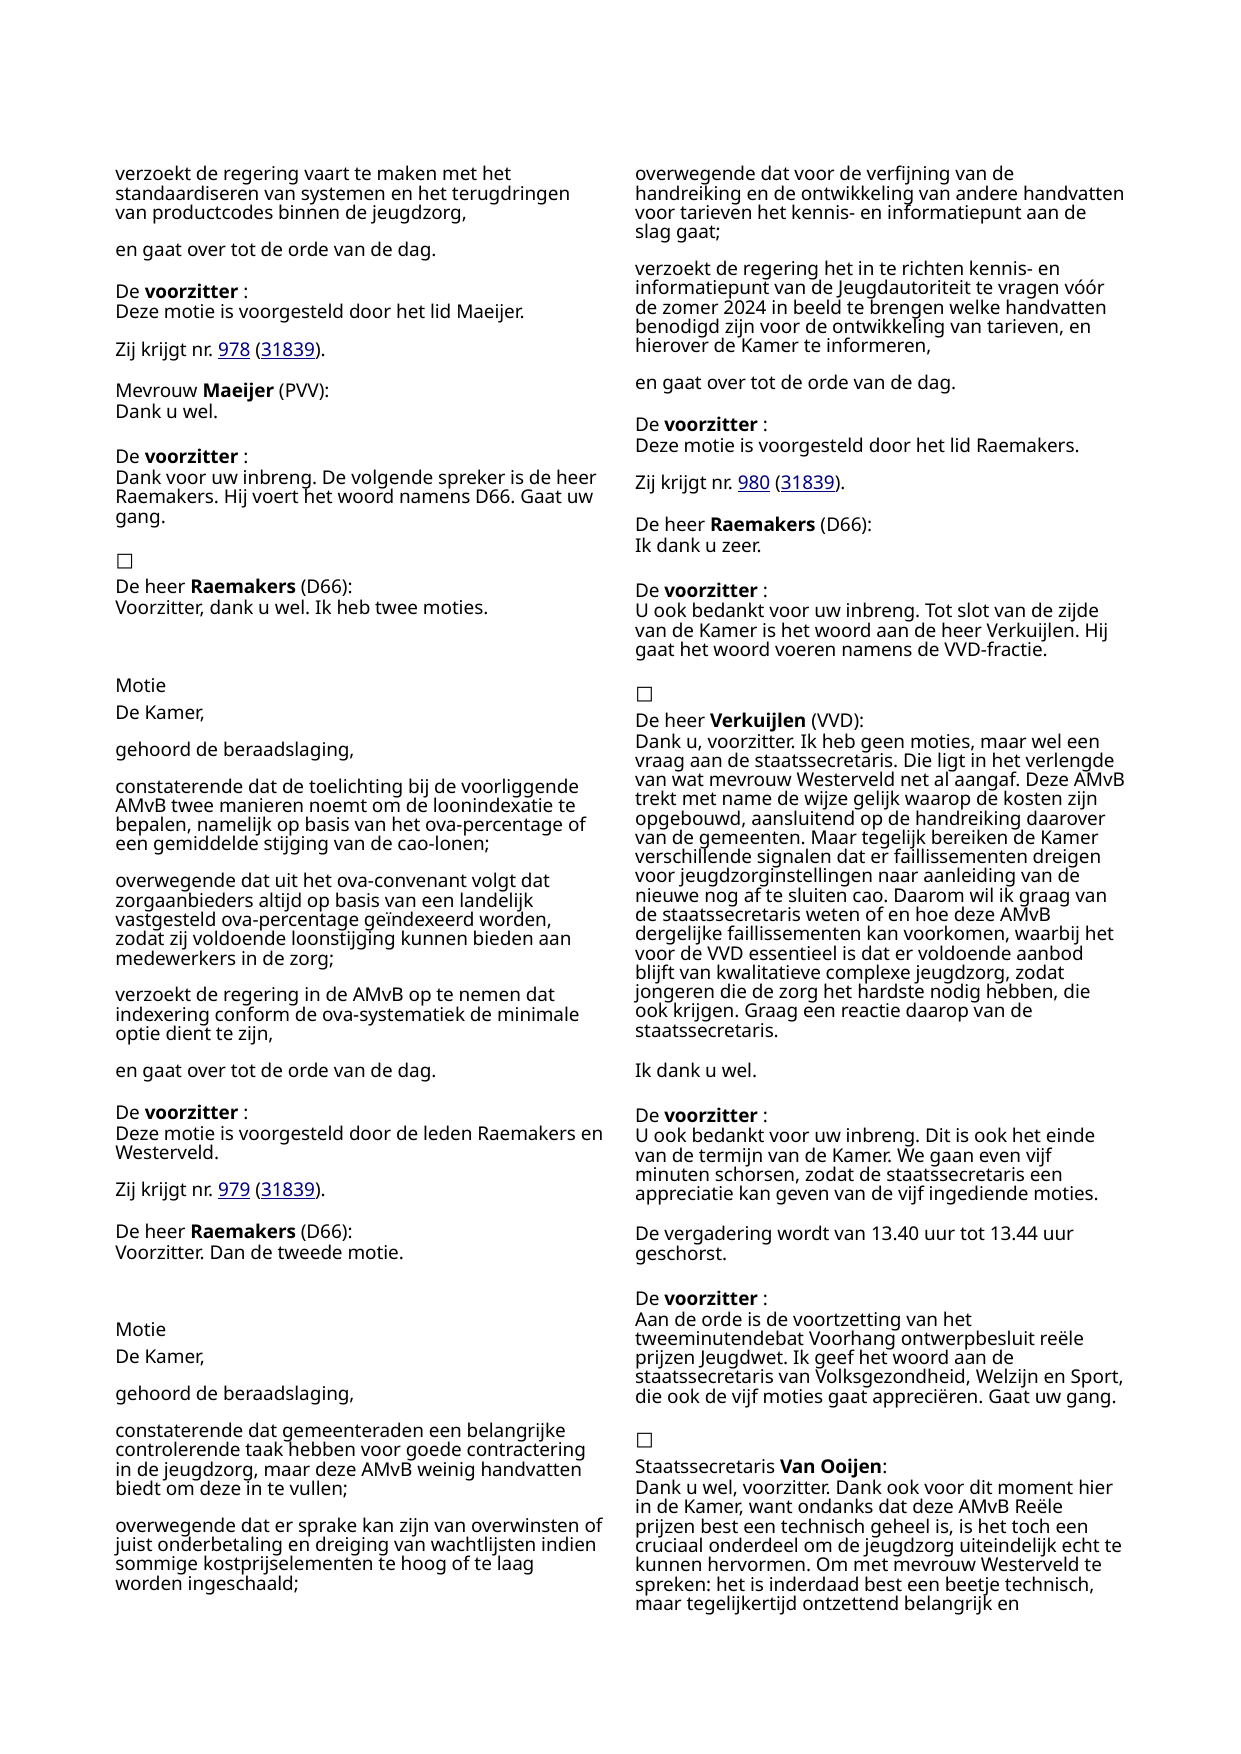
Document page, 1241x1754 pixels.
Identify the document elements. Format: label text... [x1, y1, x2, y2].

text De Kamer, [115, 704, 605, 723]
text overwegende dat er sprake kan zijn van overwinsten of juist onderbetaling en dreiging van wachtlijsten indien sommige kostprijselementen te hoog of te laag worden ingeschaald; [115, 1517, 605, 1594]
text Motie [115, 1316, 605, 1342]
text Dank u wel, voorzitter. Dank ook voor dit moment hier in de Kamer, want ondanks dat deze AMvB Reële prijzen best een technisch geheel is, is het toch een cruciaal onderdeel om de jeugdzorg uiteindelijk echt te kunnen hervormen. Om met mevrouw Westerveld te spreken: het is inderdaad best een beetje technisch, maar tegelijkertijd ontzettend belangrijk en [635, 1479, 1125, 1614]
text De heer Raemakers (D66): [635, 511, 1125, 537]
text De voorzitter : [115, 1099, 605, 1125]
text Aan de orde is de voortzetting van het tweeminutendebat Voorhang ontwerpbesluit reële prijzen Jeugdwet. Ik geef het woord aan de staatssecretaris van Volksgezondheid, Welzijn en Sport, die ook de vijf moties gaat appreciëren. Gaat uw gang. [635, 1311, 1125, 1407]
text De heer Raemakers (D66): [115, 1218, 605, 1244]
text gehoord de beraadslaging, [115, 1385, 605, 1404]
text overwegende dat uit het ova-convenant volgt dat zorgaanbieders altijd op basis van een landelijk vastgesteld ova-percentage geïndexeerd worden, zodat zij voldoende loonstijging kunnen bieden aan medewerkers in de zorg; [115, 872, 605, 969]
text De voorzitter : [635, 1285, 1125, 1311]
text Deze motie is voorgesteld door de leden Raemakers en Westerveld. [115, 1125, 605, 1163]
text Voorzitter. Dan de tweede motie. [115, 1244, 605, 1263]
text Dank u, voorzitter. Ik heb geen moties, maar wel een vraag aan de staatssecretaris. Die ligt in het verlengde van wat mevrouw Westerveld net al aangaf. Deze AMvB trekt met name de wijze gelijk waarop de kosten zijn opgebouwd, aansluitend op de handreiking daarover van de gemeenten. Maar tegelijk bereiken de Kamer verschillende signalen dat er faillissementen dreigen voor jeugdzorginstellingen naar aanleiding van de nieuwe nog af te sluiten cao. Daarom wil ik graag van de staatssecretaris weten of en hoe deze AMvB dergelijke faillissementen kan voorkomen, waarbij het voor de VVD essentieel is dat er voldoende aanbod blijft van kwalitatieve complexe jeugdzorg, zodat jongeren die de zorg het hardste nodig hebben, die ook krijgen. Graag een reactie daarop van de staatssecretaris. [635, 733, 1125, 1041]
text Dank u wel. [115, 403, 605, 423]
text De voorzitter : [635, 411, 1125, 437]
text De heer Verkuijlen (VVD): [635, 707, 1125, 733]
text Ik dank u zeer. [635, 537, 1125, 556]
text U ook bedankt voor uw inbreng. Dit is ook het einde van de termijn van de Kamer. We gaan even vijf minuten schorsen, zodat de staatssecretaris een appreciatie kan geven van de vijf ingediende moties. [635, 1127, 1125, 1204]
text De voorzitter : [115, 443, 605, 469]
text Zij krijgt nr. 980 (31839). [635, 474, 1125, 493]
text en gaat over tot de orde van de dag. [115, 241, 605, 260]
text De Kamer, [115, 1348, 605, 1367]
text De voorzitter : [635, 1102, 1125, 1127]
text Deze motie is voorgesteld door het lid Raemakers. [635, 437, 1125, 456]
text Deze motie is voorgesteld door het lid Maeijer. [115, 303, 605, 323]
text Staatssecretaris Van Ooijen: [635, 1453, 1125, 1479]
text en gaat over tot de orde van de dag. [115, 1062, 605, 1081]
text De voorzitter : [115, 278, 605, 303]
text overwegende dat voor de verfijning van de handreiking en de ontwikkeling van andere handvatten voor tarieven het kennis- en informatiepunt aan de slag gaat; [635, 165, 1125, 242]
text De heer Raemakers (D66): [115, 573, 605, 599]
text Zij krijgt nr. 979 (31839). [115, 1181, 605, 1200]
text Ik dank u wel. [635, 1062, 1125, 1081]
text Motie [115, 672, 605, 698]
text verzoekt de regering het in te richten kennis- en informatiepunt van de Jeugdautoriteit te vragen vóór de zomer 2024 in beeld te brengen welke handvatten benodigd zijn voor de ontwikkeling van tarieven, en hierover de Kamer te informeren, [635, 260, 1125, 356]
text ⬜ [635, 1428, 1125, 1453]
text en gaat over tot de orde van de dag. [635, 374, 1125, 393]
text Mevrouw Maeijer (PVV): [115, 378, 605, 403]
text De vergadering wordt van 13.40 uur tot 13.44 uur geschorst. [635, 1225, 1125, 1264]
text U ook bedankt voor uw inbreng. Tot slot van de zijde van de Kamer is het woord aan de heer Verkuijlen. Hij gaat het woord voeren namens de VVD-fractie. [635, 602, 1125, 660]
text ⬜ [115, 548, 605, 573]
text constaterende dat de toelichting bij de voorliggende AMvB twee manieren noemt om de loonindexatie te bepalen, namelijk op basis van het ova-percentage of een gemiddelde stijging van de cao-lonen; [115, 778, 605, 855]
text De voorzitter : [635, 577, 1125, 602]
text Dank voor uw inbreng. De volgende spreker is de heer Raemakers. Hij voert het woord namens D66. Gaat uw gang. [115, 469, 605, 527]
text constaterende dat gemeenteraden een belangrijke controlerende taak hebben voor goede contractering in de jeugdzorg, maar deze AMvB weinig handvatten biedt om deze in te vullen; [115, 1422, 605, 1499]
text verzoekt de regering vaart te maken met het standaardiseren van systemen en het terugdringen van productcodes binnen de jeugdzorg, [115, 165, 605, 223]
text Voorzitter, dank u wel. Ik heb twee moties. [115, 599, 605, 618]
text verzoekt de regering in de AMvB op te nemen dat indexering conform de ova-systematiek de minimale optie dient te zijn, [115, 986, 605, 1044]
text ⬜ [635, 681, 1125, 707]
text gehoord de beraadslaging, [115, 741, 605, 760]
text Zij krijgt nr. 978 (31839). [115, 341, 605, 360]
